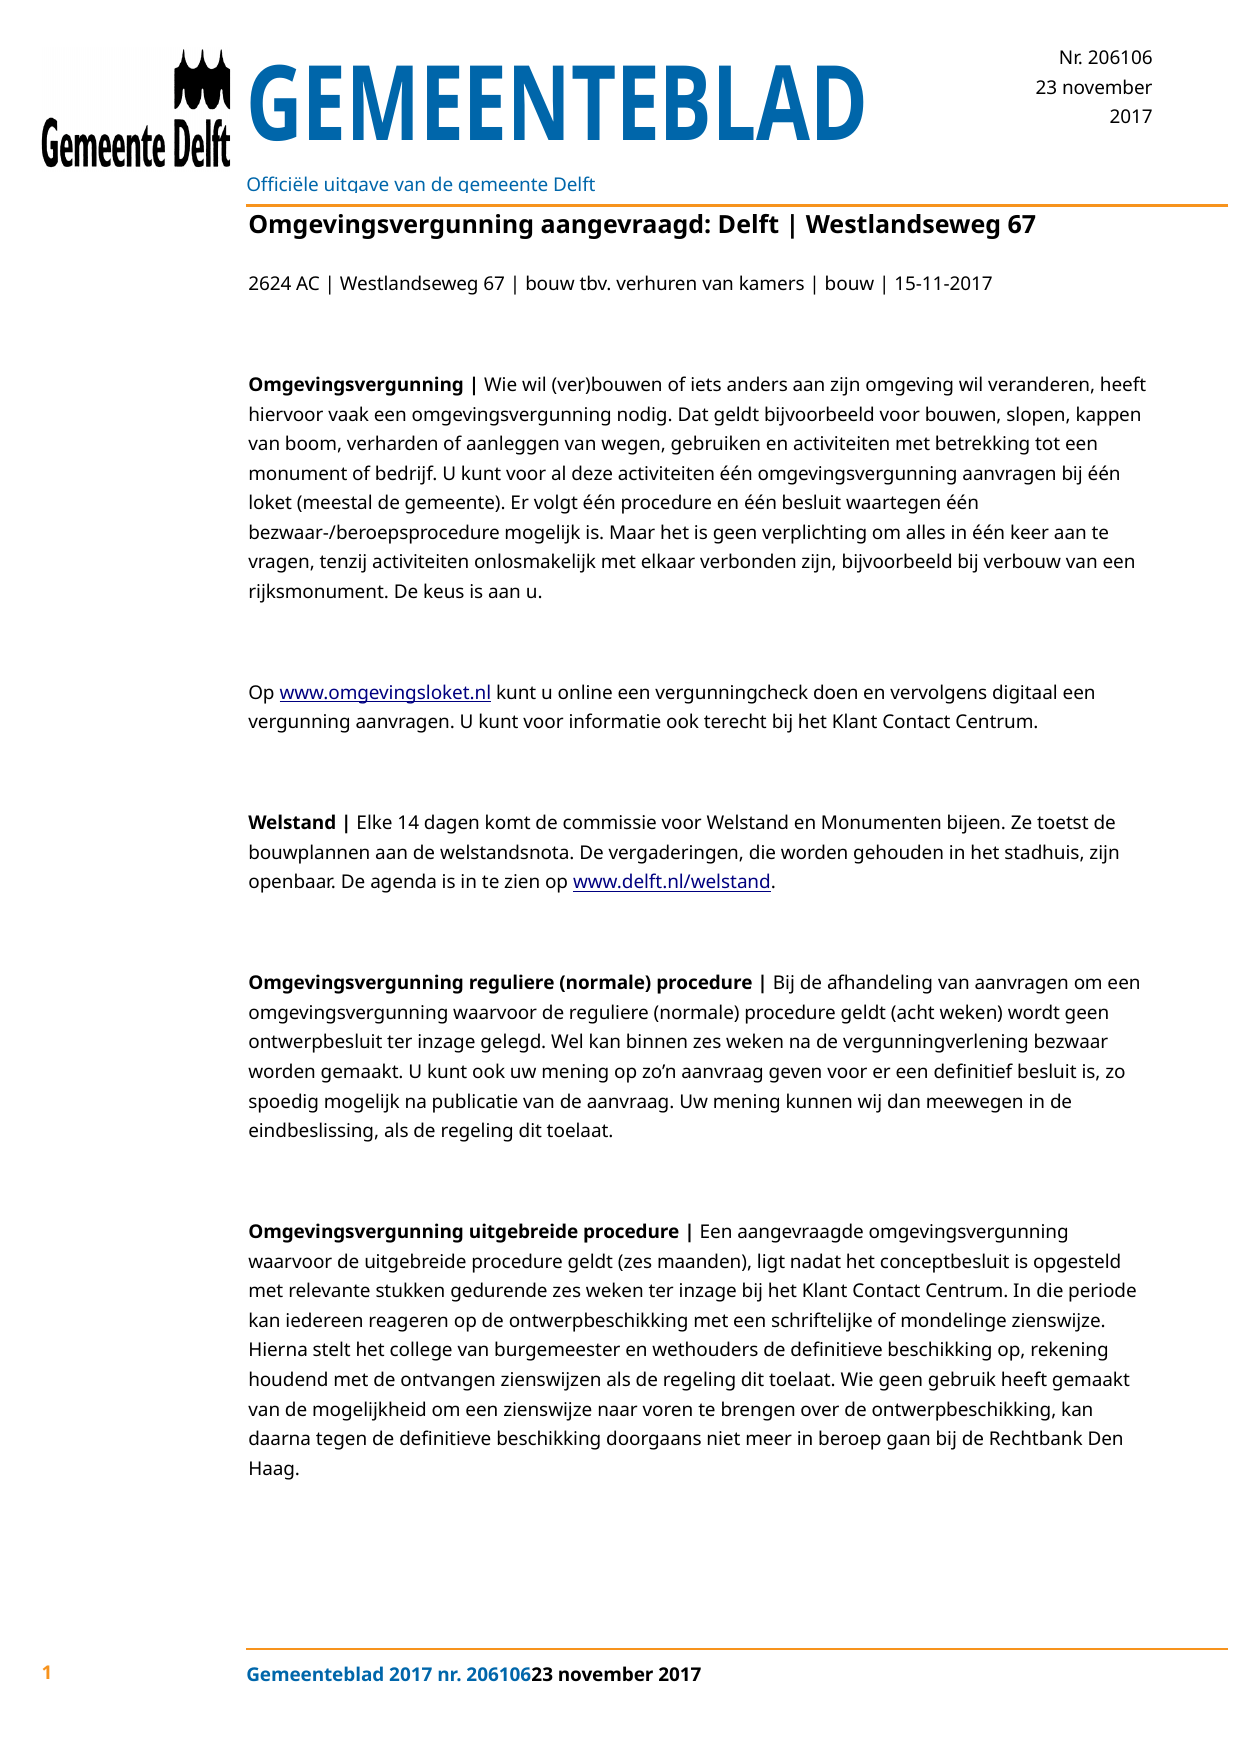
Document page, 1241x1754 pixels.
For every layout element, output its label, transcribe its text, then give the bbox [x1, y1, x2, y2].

text Omgevingsvergunning uitgebreide procedure | Een aangevraagde omgevingsvergunning waarvoor de uitgebreide procedure geldt (zes maanden), ligt nadat het conceptbesluit is opgesteld met relevante stukken gedurende zes weken ter inzage bij het Klant Contact Centrum. In die periode kan iedereen reageren op de ontwerpbeschikking met een schriftelijke of mondelinge zienswijze. Hierna stelt het college van burgemeester en wethouders de definitieve beschikking op, rekening houdend met de ontvangen zienswijzen als de regeling dit toelaat. Wie geen gebruik heeft gemaakt van de mogelijkheid om een zienswijze naar voren te brengen over de ontwerpbeschikking, kan daarna tegen de definitieve beschikking doorgaans niet meer in beroep gaan bij de Rechtbank Den Haag. [248, 1218, 1152, 1481]
text 2624 AC | Westlandseweg 67 | bouw tbv. verhuren van kamers | bouw | 15-11-2017 [248, 270, 1152, 296]
text Omgevingsvergunning aangevraagd: Delft | Westlandseweg 67 [248, 207, 1152, 241]
picture [41, 47, 231, 172]
text Welstand | Elke 14 dagen komt de commissie voor Welstand en Monumenten bijeen. Ze toetst de bouwplannen aan de welstandsnota. De vergaderingen, die worden gehouden in het stadhuis, zijn openbaar. De agenda is in te zien op www.delft.nl/welstand. [248, 809, 1152, 894]
text Omgevingsvergunning | Wie wil (ver)bouwen of iets anders aan zijn omgeving wil veranderen, heeft hiervoor vaak een omgevingsvergunning nodig. Dat geldt bijvoorbeeld voor bouwen, slopen, kappen van boom, verharden of aanleggen van wegen, gebruiken en activiteiten met betrekking tot een monument of bedrijf. U kunt voor al deze activiteiten één omgevingsvergunning aanvragen bij één loket (meestal de gemeente). Er volgt één procedure en één besluit waartegen één bezwaar-/beroepsprocedure mogelijk is. Maar het is geen verplichting om alles in één keer aan te vragen, tenzij activiteiten onlosmakelijk met elkaar verbonden zijn, bijvoorbeeld bij verbouw van een rijksmonument. De keus is aan u. [248, 371, 1152, 604]
text Omgevingsvergunning reguliere (normale) procedure | Bij de afhandeling van aanvragen om een omgevingsvergunning waarvoor de reguliere (normale) procedure geldt (acht weken) wordt geen ontwerpbesluit ter inzage gelegd. Wel kan binnen zes weken na de vergunningverlening bezwaar worden gemaakt. U kunt ook uw mening op zo’n aanvraag geven voor er een definitief besluit is, zo spoedig mogelijk na publicatie van de aanvraag. Uw mening kunnen wij dan meewegen in de eindbeslissing, als de regeling dit toelaat. [248, 969, 1152, 1143]
text Op www.omgevingsloket.nl kunt u online een vergunningcheck doen en vervolgens digitaal een vergunning aanvragen. U kunt voor informatie ook terecht bij het Klant Contact Centrum. [248, 679, 1152, 734]
